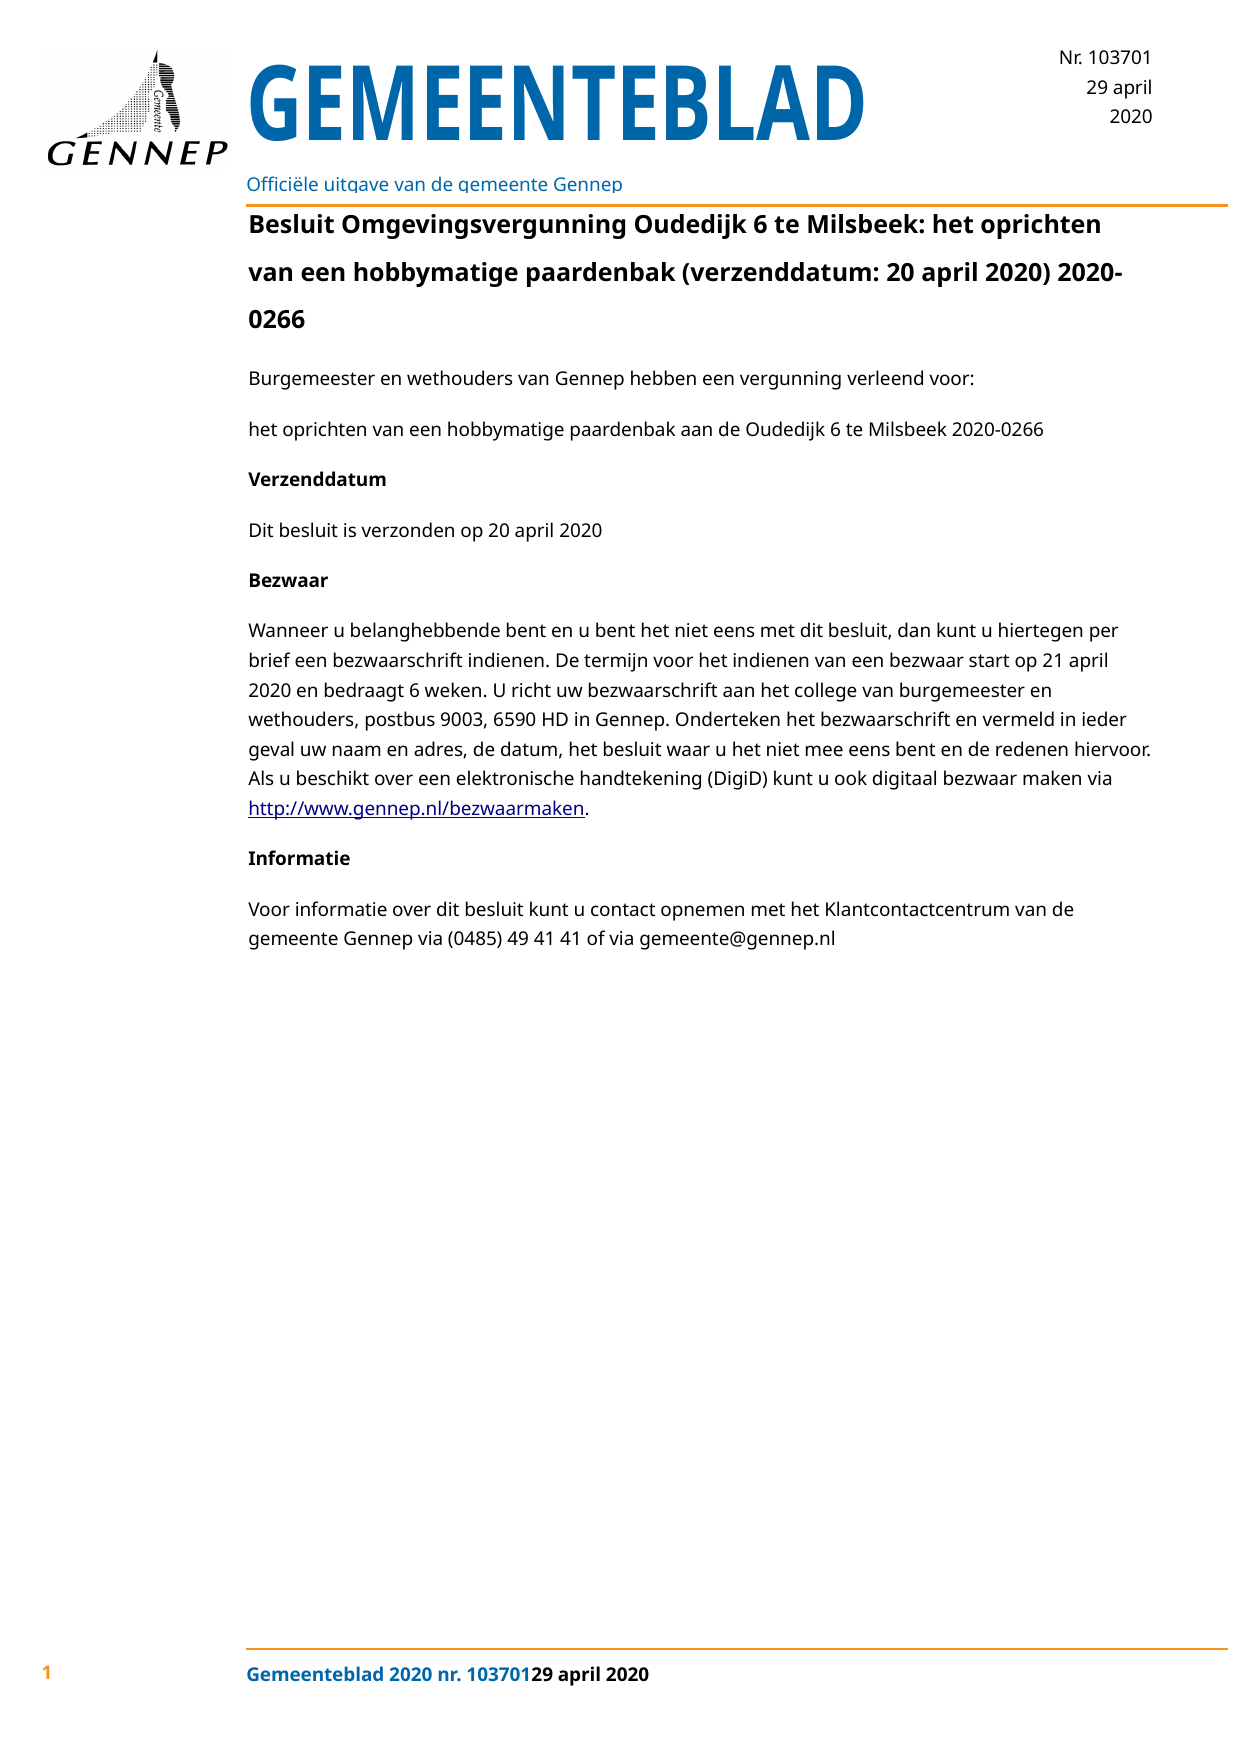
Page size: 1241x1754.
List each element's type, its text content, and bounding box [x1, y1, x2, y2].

text Bezwaar [248, 567, 1152, 593]
text het oprichten van een hobbymatige paardenbak aan de Oudedijk 6 te Milsbeek 2020-0266 [248, 416, 1152, 442]
text Burgemeester en wethouders van Gennep hebben een vergunning verleend voor: [248, 366, 1152, 391]
text Wanneer u belanghebbende bent en u bent het niet eens met dit besluit, dan kunt u hiertegen per brief een bezwaarschrift indienen. De termijn voor het indienen van een bezwaar start op 21 april 2020 en bedraagt 6 weken. U richt uw bezwaarschrift aan het college van burgemeester en wethouders, postbus 9003, 6590 HD in Gennep. Onderteken het bezwaarschrift en vermeld in ieder geval uw naam en adres, de datum, het besluit waar u het niet mee eens bent en de redenen hiervoor. Als u beschikt over een elektronische handtekening (DigiD) kunt u ook digitaal bezwaar maken via http://www.gennep.nl/bezwaarmaken. [248, 618, 1152, 821]
text Voor informatie over dit besluit kunt u contact opnemen met het Klantcontactcentrum van de gemeente Gennep via (0485) 49 41 41 of via gemeente@gennep.nl [248, 896, 1152, 951]
picture [41, 47, 231, 172]
text Verzenddatum [248, 466, 1152, 492]
text Besluit Omgevingsvergunning Oudedijk 6 te Milsbeek: het oprichten van een hobbymatige paardenbak (verzenddatum: 20 april 2020) 2020-0266 [248, 207, 1152, 336]
text Dit besluit is verzonden op 20 april 2020 [248, 517, 1152, 542]
text Informatie [248, 846, 1152, 871]
